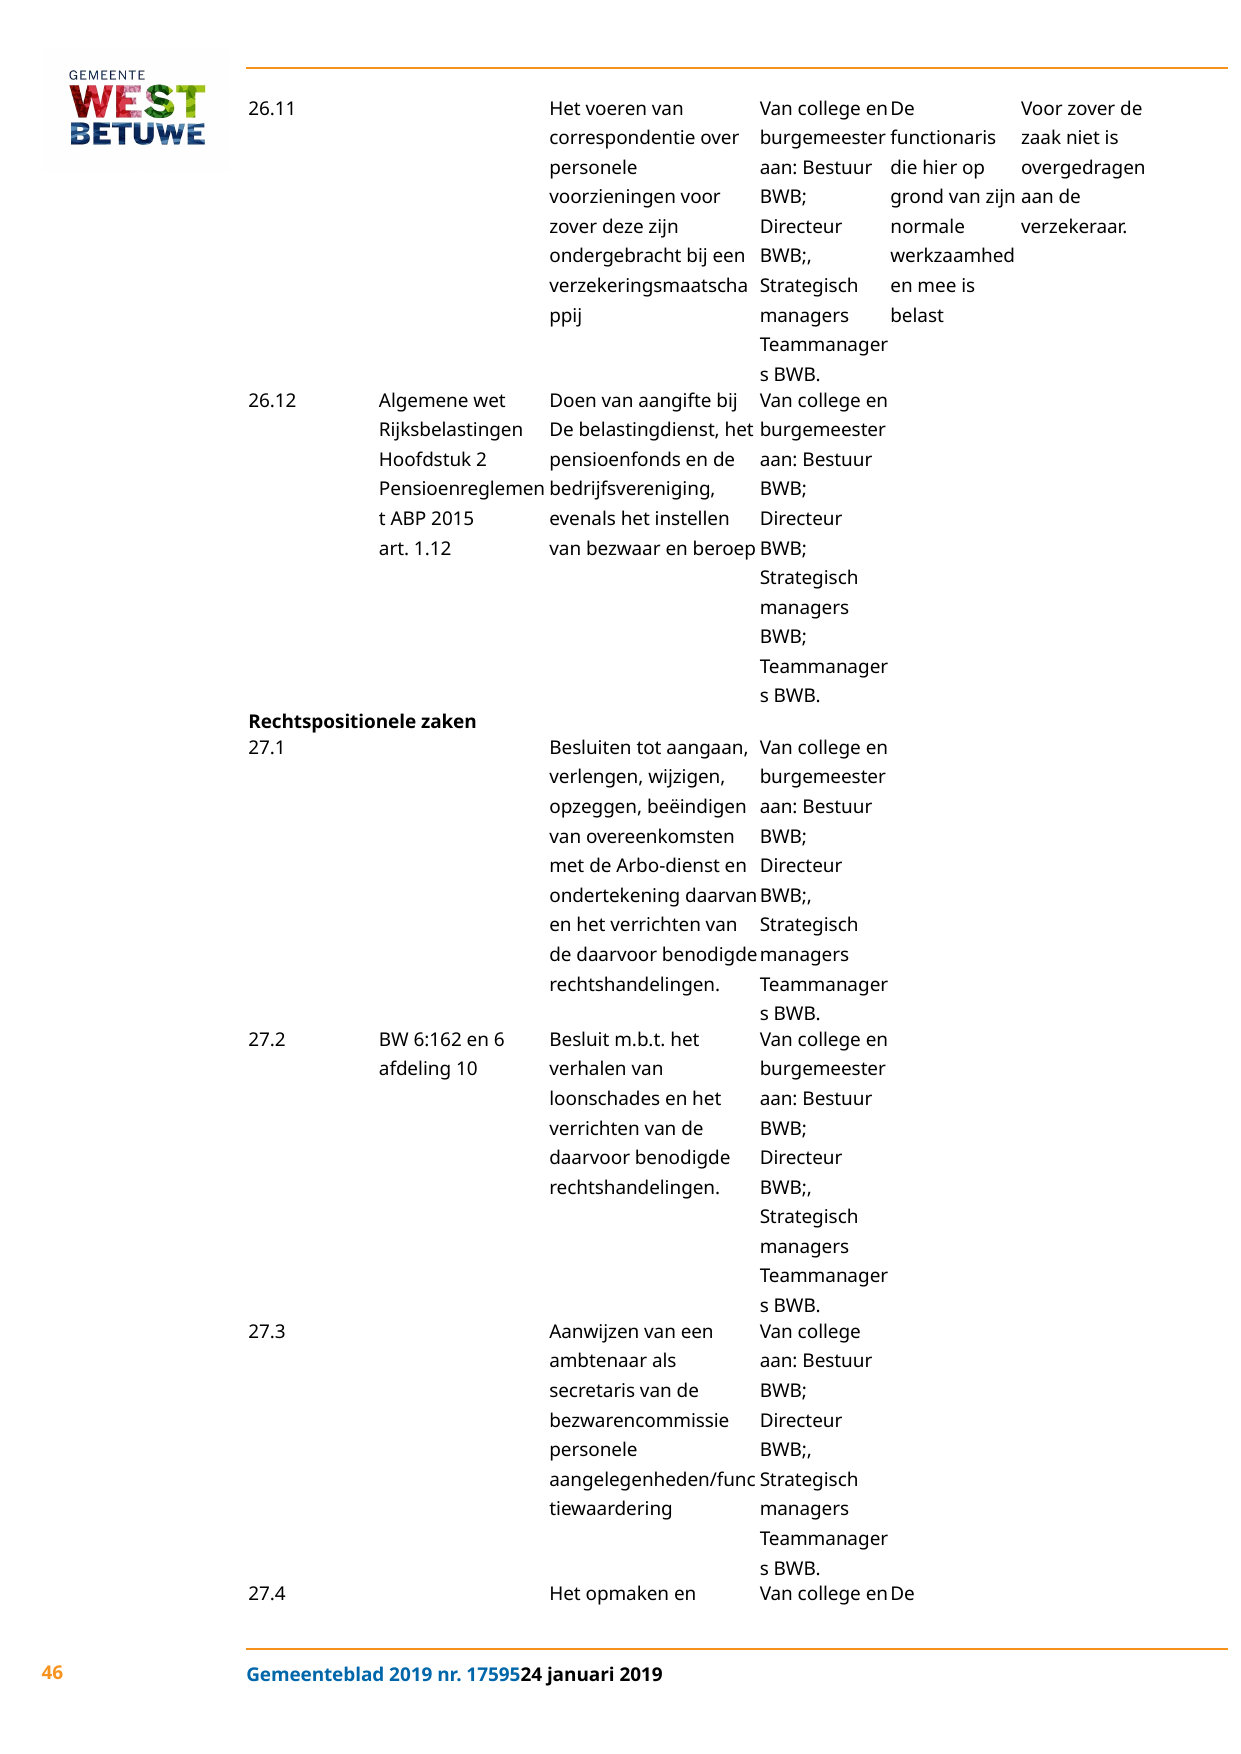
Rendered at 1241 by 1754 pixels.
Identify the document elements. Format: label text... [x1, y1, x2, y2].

table_cell Van college en burgemeester aan: Bestuur BWB; Directeur BWB;, Strategisch managers Teammanagers BWB. [760, 95, 890, 387]
table_cell 26.12 [248, 387, 379, 708]
table_cell [890, 387, 1021, 708]
table_cell Besluit m.b.t. het verhalen van loonschades en het verrichten van de daarvoor benodigde rechtshandelingen. [549, 1026, 759, 1318]
table_cell 27.3 [248, 1318, 379, 1580]
table_cell 26.11 [248, 95, 379, 387]
table_cell Het opmaken en [549, 1580, 759, 1606]
table_cell De functionaris die hier op grond van zijn normale werkzaamheden mee is belast [890, 95, 1021, 387]
table_cell Van college en [760, 1580, 890, 1606]
table_cell [379, 95, 549, 387]
table_cell 27.2 [248, 1026, 379, 1318]
picture [41, 47, 231, 172]
table_cell [379, 734, 549, 1026]
table_cell BW 6:162 en 6 afdeling 10 [379, 1026, 549, 1318]
table_cell [890, 734, 1021, 1026]
table_cell Doen van aangifte bij De belastingdienst, het pensioenfonds en de bedrijfsvereniging, evenals het instellen van bezwaar en beroep [549, 387, 759, 708]
table_cell [1021, 1580, 1152, 1606]
table_cell Van college en burgemeester aan: Bestuur BWB; Directeur BWB; Strategisch managers BWB; Teammanagers BWB. [760, 387, 890, 708]
table_cell [890, 1026, 1021, 1318]
table_cell Van college en burgemeester aan: Bestuur BWB; Directeur BWB;, Strategisch managers Teammanagers BWB. [760, 1026, 890, 1318]
table_cell [1021, 387, 1152, 708]
table_cell De [890, 1580, 1021, 1606]
table_cell Aanwijzen van een ambtenaar als secretaris van de bezwarencommissie personele aangelegenheden/functiewaardering [549, 1318, 759, 1580]
table_cell Voor zover de zaak niet is overgedragen aan de verzekeraar. [1021, 95, 1152, 387]
table_cell Algemene wet Rijksbelastingen Hoofdstuk 2 Pensioenreglement ABP 2015 art. 1.12 [379, 387, 549, 708]
table_cell [379, 1318, 549, 1580]
table_cell [1021, 1026, 1152, 1318]
table_cell Besluiten tot aangaan, verlengen, wijzigen, opzeggen, beëindigen van overeenkomsten met de Arbo-dienst en ondertekening daarvan en het verrichten van de daarvoor benodigde rechtshandelingen. [549, 734, 759, 1026]
table_cell Het voeren van correspondentie over personele voorzieningen voor zover deze zijn ondergebracht bij een verzekeringsmaatschappij [549, 95, 759, 387]
table_cell 27.1 [248, 734, 379, 1026]
table_cell Van college aan: Bestuur BWB; Directeur BWB;, Strategisch managers Teammanagers BWB. [760, 1318, 890, 1580]
table_cell [1021, 1318, 1152, 1580]
table_cell [890, 1318, 1021, 1580]
table_cell 27.4 [248, 1580, 379, 1606]
table_cell [379, 1580, 549, 1606]
table_cell Rechtspositionele zaken [248, 708, 1152, 734]
table_cell [1021, 734, 1152, 1026]
table_cell Van college en burgemeester aan: Bestuur BWB; Directeur BWB;, Strategisch managers Teammanagers BWB. [760, 734, 890, 1026]
